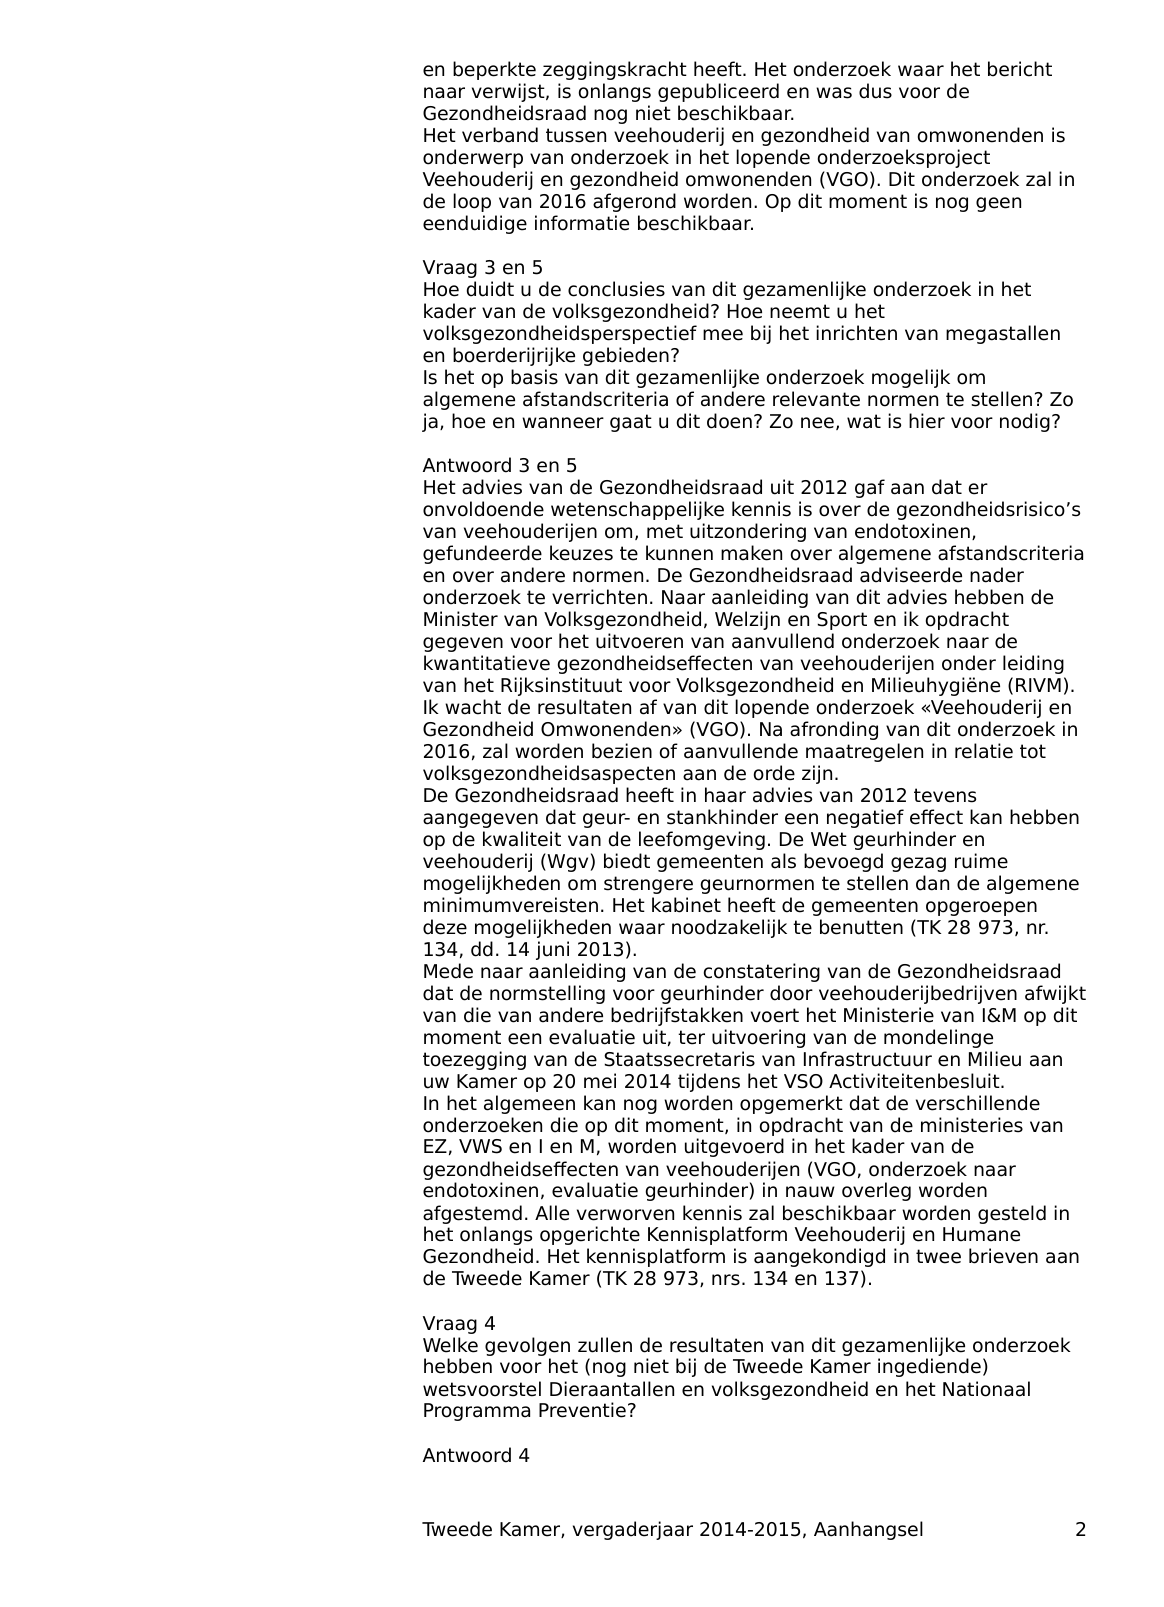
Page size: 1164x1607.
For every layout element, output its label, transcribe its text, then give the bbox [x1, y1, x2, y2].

text Welke gevolgen zullen de resultaten van dit gezamenlijke onderzoek hebben voor het (nog niet bij de Tweede Kamer ingediende) wetsvoorstel Dieraantallen en volksgezondheid en het Nationaal Programma Preventie? [422, 1334, 1087, 1422]
text Antwoord 3 en 5 [422, 455, 1087, 477]
text Het advies van de Gezondheidsraad uit 2012 gaf aan dat er onvoldoende wetenschappelijke kennis is over de gezondheidsrisico’s van veehouderijen om, met uitzondering van endotoxinen, gefundeerde keuzes te kunnen maken over algemene afstandscriteria en over andere normen. De Gezondheidsraad adviseerde nader onderzoek te verrichten. Naar aanleiding van dit advies hebben de Minister van Volksgezondheid, Welzijn en Sport en ik opdracht gegeven voor het uitvoeren van aanvullend onderzoek naar de kwantitatieve gezondheidseffecten van veehouderijen onder leiding van het Rijksinstituut voor Volksgezondheid en Milieuhygiëne (RIVM). Ik wacht de resultaten af van dit lopende onderzoek «Veehouderij en Gezondheid Omwonenden» (VGO). Na afronding van dit onderzoek in 2016, zal worden bezien of aanvullende maatregelen in relatie tot volksgezondheidsaspecten aan de orde zijn. [422, 477, 1087, 785]
text In het algemeen kan nog worden opgemerkt dat de verschillende onderzoeken die op dit moment, in opdracht van de ministeries van EZ, VWS en I en M, worden uitgevoerd in het kader van de gezondheidseffecten van veehouderijen (VGO, onderzoek naar endotoxinen, evaluatie geurhinder) in nauw overleg worden afgestemd. Alle verworven kennis zal beschikbaar worden gesteld in het onlangs opgerichte Kennisplatform Veehouderij en Humane Gezondheid. Het kennisplatform is aangekondigd in twee brieven aan de Tweede Kamer (TK 28 973, nrs. 134 en 137). [422, 1092, 1087, 1290]
text De Gezondheidsraad heeft in haar advies van 2012 tevens aangegeven dat geur- en stankhinder een negatief effect kan hebben op de kwaliteit van de leefomgeving. De Wet geurhinder en veehouderij (Wgv) biedt gemeenten als bevoegd gezag ruime mogelijkheden om strengere geurnormen te stellen dan de algemene minimumvereisten. Het kabinet heeft de gemeenten opgeroepen deze mogelijkheden waar noodzakelijk te benutten (TK 28 973, nr. 134, dd. 14 juni 2013). [422, 785, 1087, 961]
text Mede naar aanleiding van de constatering van de Gezondheidsraad dat de normstelling voor geurhinder door veehouderijbedrijven afwijkt van die van andere bedrijfstakken voert het Ministerie van I&M op dit moment een evaluatie uit, ter uitvoering van de mondelinge toezegging van de Staatssecretaris van Infrastructuur en Milieu aan uw Kamer op 20 mei 2014 tijdens het VSO Activiteitenbesluit. [422, 961, 1087, 1092]
text en beperkte zeggingskracht heeft. Het onderzoek waar het bericht naar verwijst, is onlangs gepubliceerd en was dus voor de Gezondheidsraad nog niet beschikbaar. [422, 59, 1087, 125]
text Antwoord 4 [422, 1444, 1087, 1467]
text Hoe duidt u de conclusies van dit gezamenlijke onderzoek in het kader van de volksgezondheid? Hoe neemt u het volksgezondheidsperspectief mee bij het inrichten van megastallen en boerderijrijke gebieden? [422, 279, 1087, 367]
text Vraag 4 [422, 1312, 1087, 1334]
text Het verband tussen veehouderij en gezondheid van omwonenden is onderwerp van onderzoek in het lopende onderzoeksproject Veehouderij en gezondheid omwonenden (VGO). Dit onderzoek zal in de loop van 2016 afgerond worden. Op dit moment is nog geen eenduidige informatie beschikbaar. [422, 125, 1087, 235]
text Vraag 3 en 5 [422, 257, 1087, 279]
text Is het op basis van dit gezamenlijke onderzoek mogelijk om algemene afstandscriteria of andere relevante normen te stellen? Zo ja, hoe en wanneer gaat u dit doen? Zo nee, wat is hier voor nodig? [422, 367, 1087, 433]
